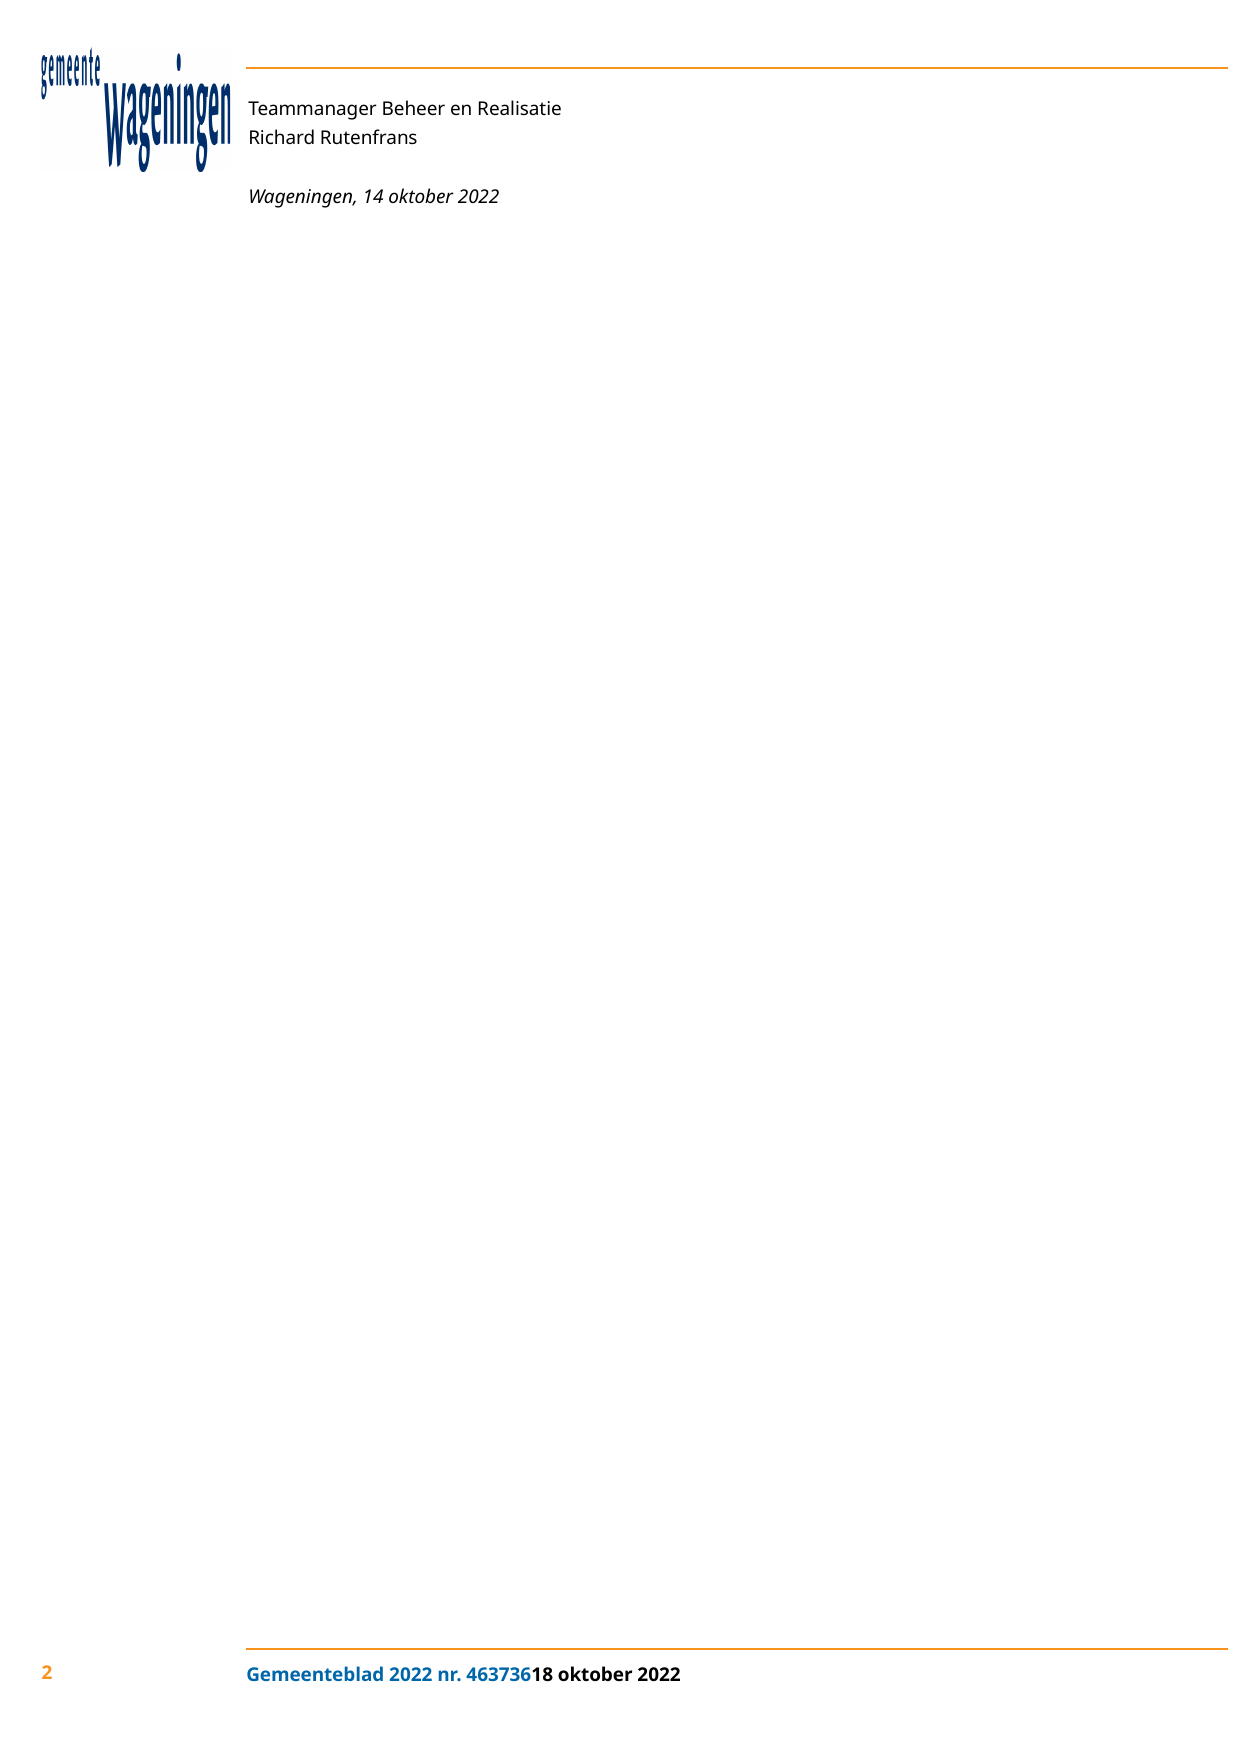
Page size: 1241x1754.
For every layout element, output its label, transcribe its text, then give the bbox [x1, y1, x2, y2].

text Richard Rutenfrans [248, 124, 1152, 150]
picture [41, 47, 231, 172]
text Wageningen, 14 oktober 2022 [248, 183, 1152, 209]
text Teammanager Beheer en Realisatie [248, 95, 1152, 121]
